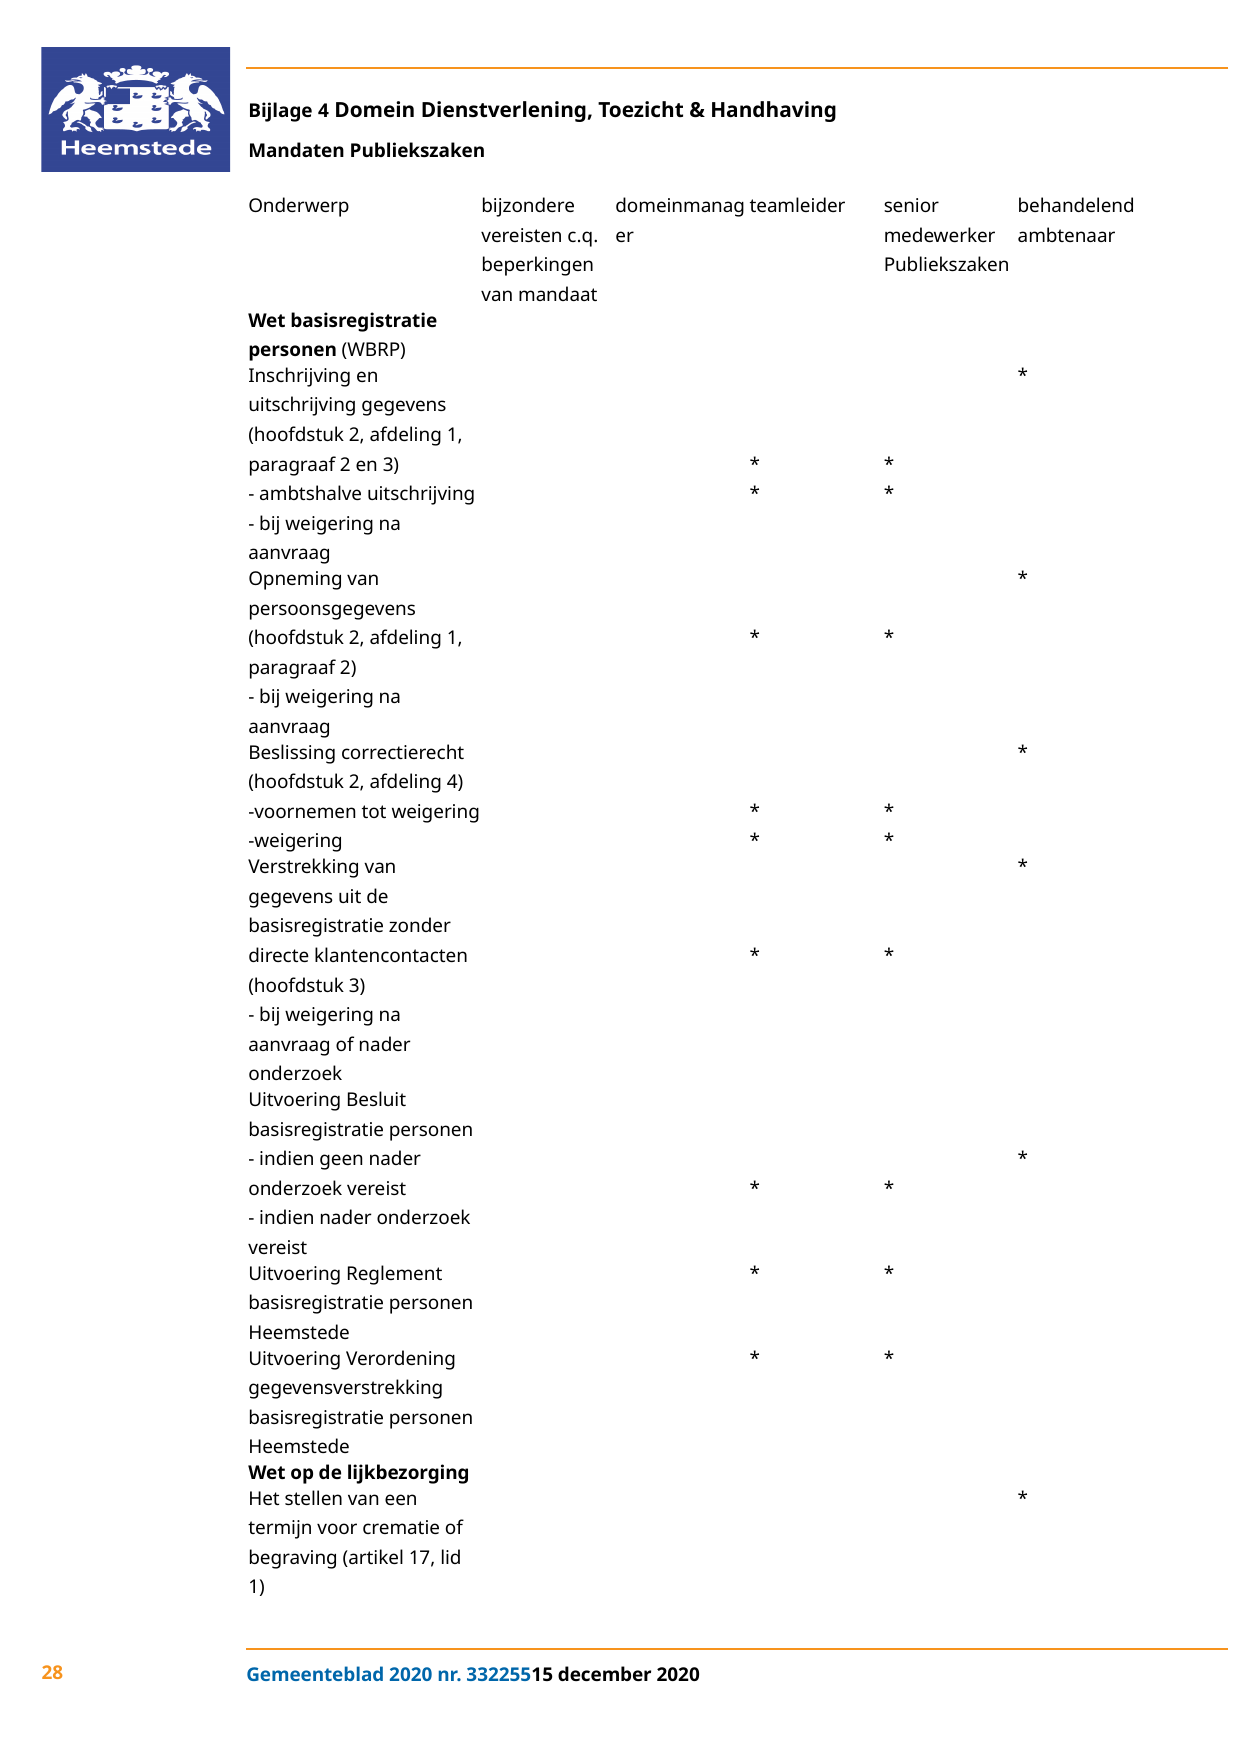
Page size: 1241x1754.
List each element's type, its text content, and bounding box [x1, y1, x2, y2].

table_cell * [749, 854, 883, 1086]
table_cell Uitvoering Reglement basisregistratie personen Heemstede [248, 1260, 481, 1345]
table_cell * [884, 565, 1017, 739]
table_cell * [1018, 854, 1152, 1086]
table_header teamleider [749, 192, 883, 307]
text Mandaten Publiekszaken [248, 137, 1152, 163]
table_cell * [1018, 1485, 1152, 1599]
table_cell [615, 307, 749, 362]
table_cell * [1018, 565, 1152, 739]
table_header bijzondere vereisten c.q. beperkingen van mandaat [481, 192, 615, 307]
table_header Onderwerp [248, 192, 481, 307]
table_cell * * [884, 362, 1017, 565]
table_cell [481, 307, 615, 362]
table_cell [1018, 1345, 1152, 1459]
table_cell [615, 1485, 749, 1599]
table_cell [749, 1485, 883, 1599]
table_cell [481, 1459, 615, 1485]
table_cell [481, 854, 615, 1086]
table_header domeinmanager [615, 192, 749, 307]
table_cell [749, 307, 883, 362]
table_cell * * [749, 739, 883, 853]
text Bijlage 4 Domein Dienstverlening, Toezicht & Handhaving [248, 95, 1152, 123]
table_cell [615, 739, 749, 853]
table_cell [481, 565, 615, 739]
table_cell Verstrekking van gegevens uit de basisregistratie zonder directe klantencontacten (hoofdstuk 3) - bij weigering na aanvraag of nader onderzoek [248, 854, 481, 1086]
table_cell * [749, 565, 883, 739]
picture [41, 47, 231, 172]
table_cell [481, 362, 615, 565]
table_cell * [749, 1086, 883, 1260]
table_cell [749, 1459, 883, 1485]
table_cell * [884, 1086, 1017, 1260]
table_cell [481, 1086, 615, 1260]
table_cell [481, 1485, 615, 1599]
table_cell * [1018, 1086, 1152, 1260]
table_cell * [749, 1260, 883, 1345]
table_cell [884, 1459, 1017, 1485]
table_cell Uitvoering Verordening gegevensverstrekking basisregistratie personen Heemstede [248, 1345, 481, 1459]
table_cell Inschrijving en uitschrijving gegevens (hoofdstuk 2, afdeling 1, paragraaf 2 en 3) - ambtshalve uitschrijving - bij weigering na aanvraag [248, 362, 481, 565]
table_cell * [884, 1345, 1017, 1459]
table_cell Beslissing correctierecht (hoofdstuk 2, afdeling 4) -voornemen tot weigering -weigering [248, 739, 481, 853]
table_cell [615, 1086, 749, 1260]
table_cell Uitvoering Besluit basisregistratie personen - indien geen nader onderzoek vereist - indien nader onderzoek vereist [248, 1086, 481, 1260]
table_cell Opneming van persoonsgegevens (hoofdstuk 2, afdeling 1, paragraaf 2) - bij weigering na aanvraag [248, 565, 481, 739]
table_cell Wet op de lijkbezorging [248, 1459, 481, 1485]
table_cell [615, 1260, 749, 1345]
table_cell [1018, 1459, 1152, 1485]
table_cell [884, 1485, 1017, 1599]
table_cell * [884, 1260, 1017, 1345]
table_header senior medewerker Publiekszaken [884, 192, 1017, 307]
table_cell [481, 1345, 615, 1459]
table_cell Wet basisregistratie personen (WBRP) [248, 307, 481, 362]
table_cell [615, 1345, 749, 1459]
table_cell * [884, 854, 1017, 1086]
table_cell Het stellen van een termijn voor crematie of begraving (artikel 17, lid 1) [248, 1485, 481, 1599]
table_header behandelend ambtenaar [1018, 192, 1152, 307]
table_cell [1018, 307, 1152, 362]
table_cell * * [749, 362, 883, 565]
table_cell [615, 1459, 749, 1485]
table_cell [615, 362, 749, 565]
table_cell [481, 1260, 615, 1345]
table_cell [615, 854, 749, 1086]
table_cell * [1018, 739, 1152, 853]
table_cell * [749, 1345, 883, 1459]
table_cell * * [884, 739, 1017, 853]
table_cell [884, 307, 1017, 362]
table_cell [615, 565, 749, 739]
table_cell [481, 739, 615, 853]
table_cell [1018, 1260, 1152, 1345]
table_cell * [1018, 362, 1152, 565]
